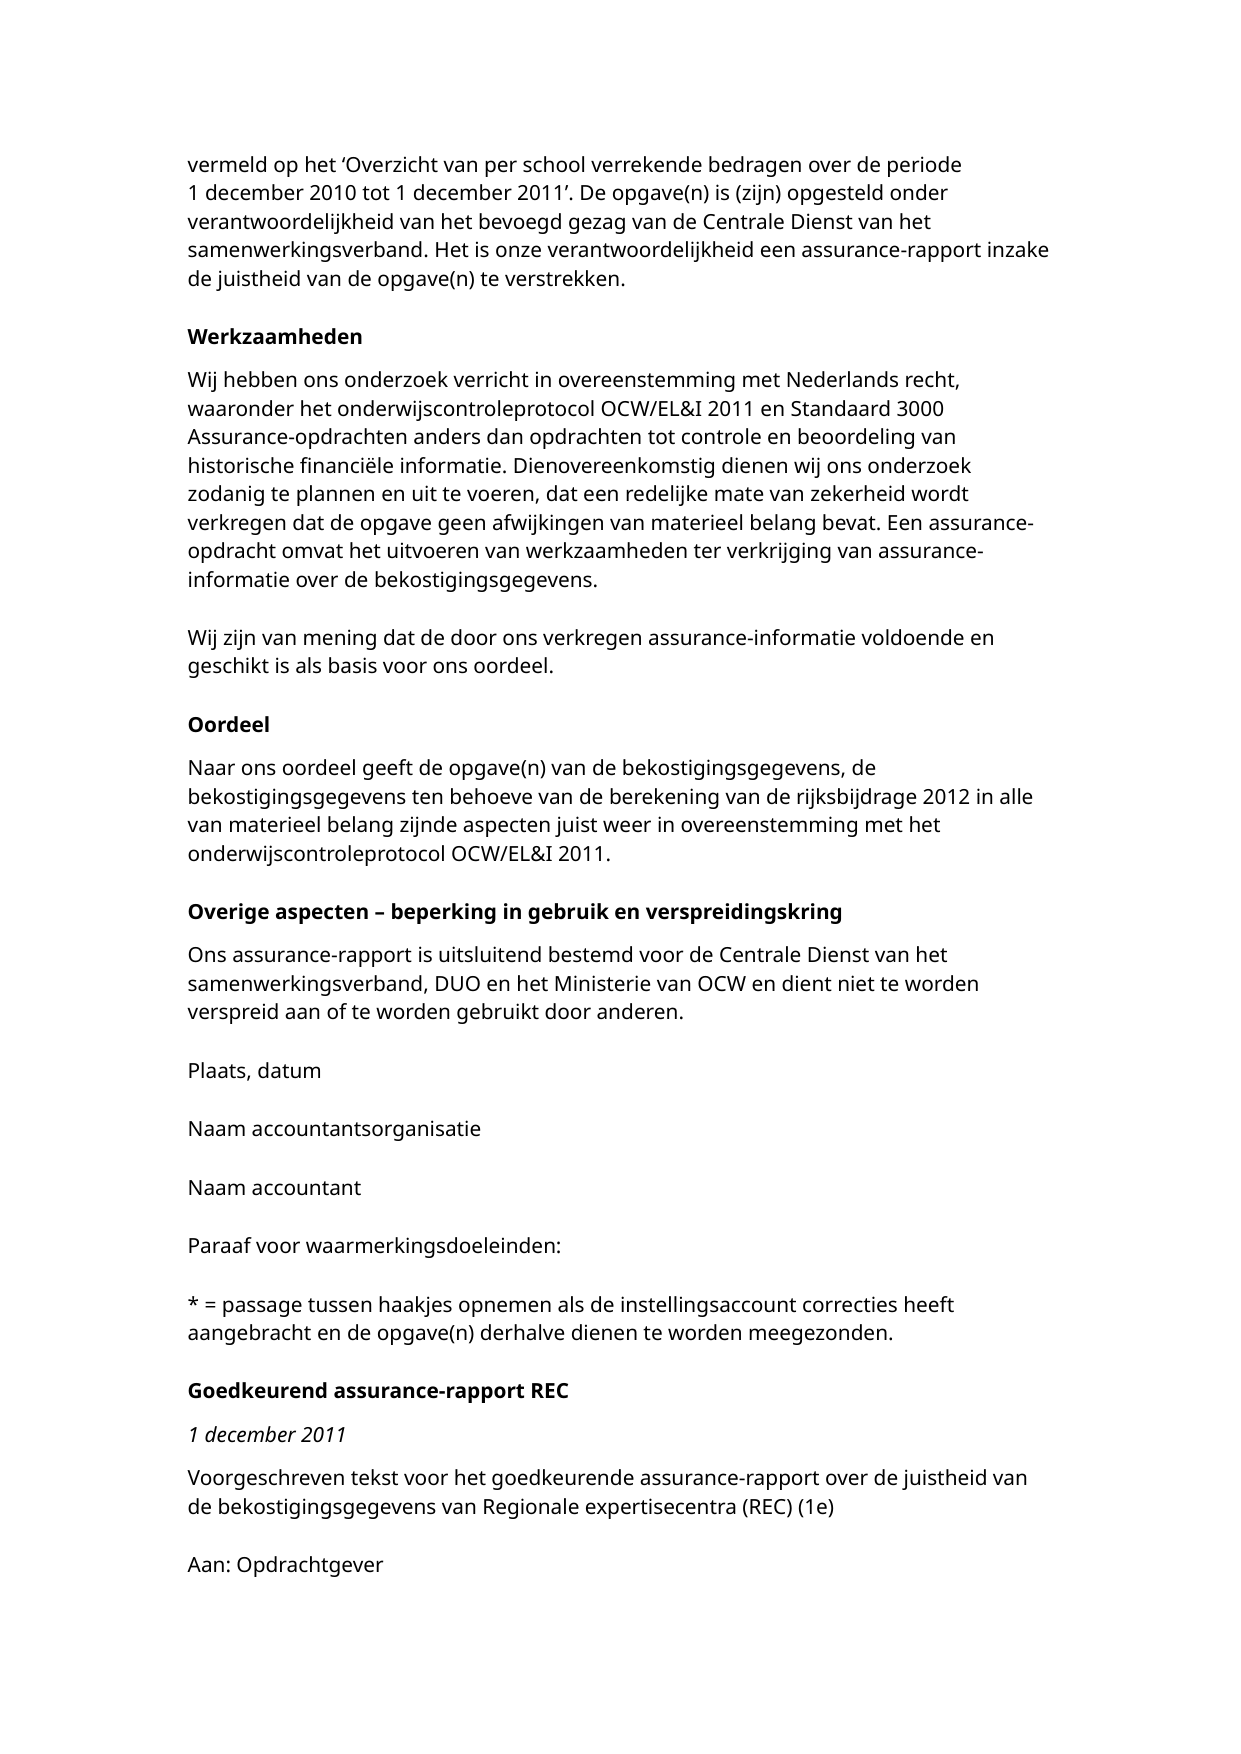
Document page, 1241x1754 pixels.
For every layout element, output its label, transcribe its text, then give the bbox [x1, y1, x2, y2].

text vermeld op het ‘Overzicht van per school verrekende bedragen over de periode 1 december 2010 tot 1 december 2011’. De opgave(n) is (zijn) opgesteld onder verantwoordelijkheid van het bevoegd gezag van de Centrale Dienst van het samenwerkingsverband. Het is onze verantwoordelijkheid een assurance-rapport inzake de juistheid van de opgave(n) te verstrekken. [187, 150, 1053, 292]
text Ons assurance-rapport is uitsluitend bestemd voor de Centrale Dienst van het samenwerkingsverband, DUO en het Ministerie van OCW en dient niet te worden verspreid aan of te worden gebruikt door anderen. [187, 941, 1053, 1026]
text Aan: Opdrachtgever [187, 1550, 1053, 1579]
text Naam accountant [187, 1173, 1053, 1201]
text 1 december 2011 [187, 1420, 1053, 1448]
text Overige aspecten – beperking in gebruik en verspreidingskring [187, 897, 1053, 926]
text Wij hebben ons onderzoek verricht in overeenstemming met Nederlands recht, waaronder het onderwijscontroleprotocol OCW/EL&I 2011 en Standaard 3000 Assurance-opdrachten anders dan opdrachten tot controle en beoordeling van historische financiële informatie. Dienovereenkomstig dienen wij ons onderzoek zodanig te plannen en uit te voeren, dat een redelijke mate van zekerheid wordt verkregen dat de opgave geen afwijkingen van materieel belang bevat. Een assurance-opdracht omvat het uitvoeren van werkzaamheden ter verkrijging van assurance-informatie over de bekostigingsgegevens. [187, 366, 1053, 593]
text Wij zijn van mening dat de door ons verkregen assurance-informatie voldoende en geschikt is als basis voor ons oordeel. [187, 623, 1053, 680]
text * = passage tussen haakjes opnemen als de instellingsaccount correcties heeft aangebracht en de opgave(n) derhalve dienen te worden meegezonden. [187, 1290, 1053, 1347]
text Werkzaamheden [187, 322, 1053, 351]
text Plaats, datum [187, 1056, 1053, 1084]
text Goedkeurend assurance-rapport REC [187, 1377, 1053, 1405]
text Naam accountantsorganisatie [187, 1114, 1053, 1143]
text Naar ons oordeel geeft de opgave(n) van de bekostigingsgegevens, de bekostigingsgegevens ten behoeve van de berekening van de rijksbijdrage 2012 in alle van materieel belang zijnde aspecten juist weer in overeenstemming met het onderwijscontroleprotocol OCW/EL&I 2011. [187, 753, 1053, 867]
text Voorgeschreven tekst voor het goedkeurende assurance-rapport over de juistheid van de bekostigingsgegevens van Regionale expertisecentra (REC) (1e) [187, 1463, 1053, 1520]
text Paraaf voor waarmerkingsdoeleinden: [187, 1231, 1053, 1260]
text Oordeel [187, 710, 1053, 738]
